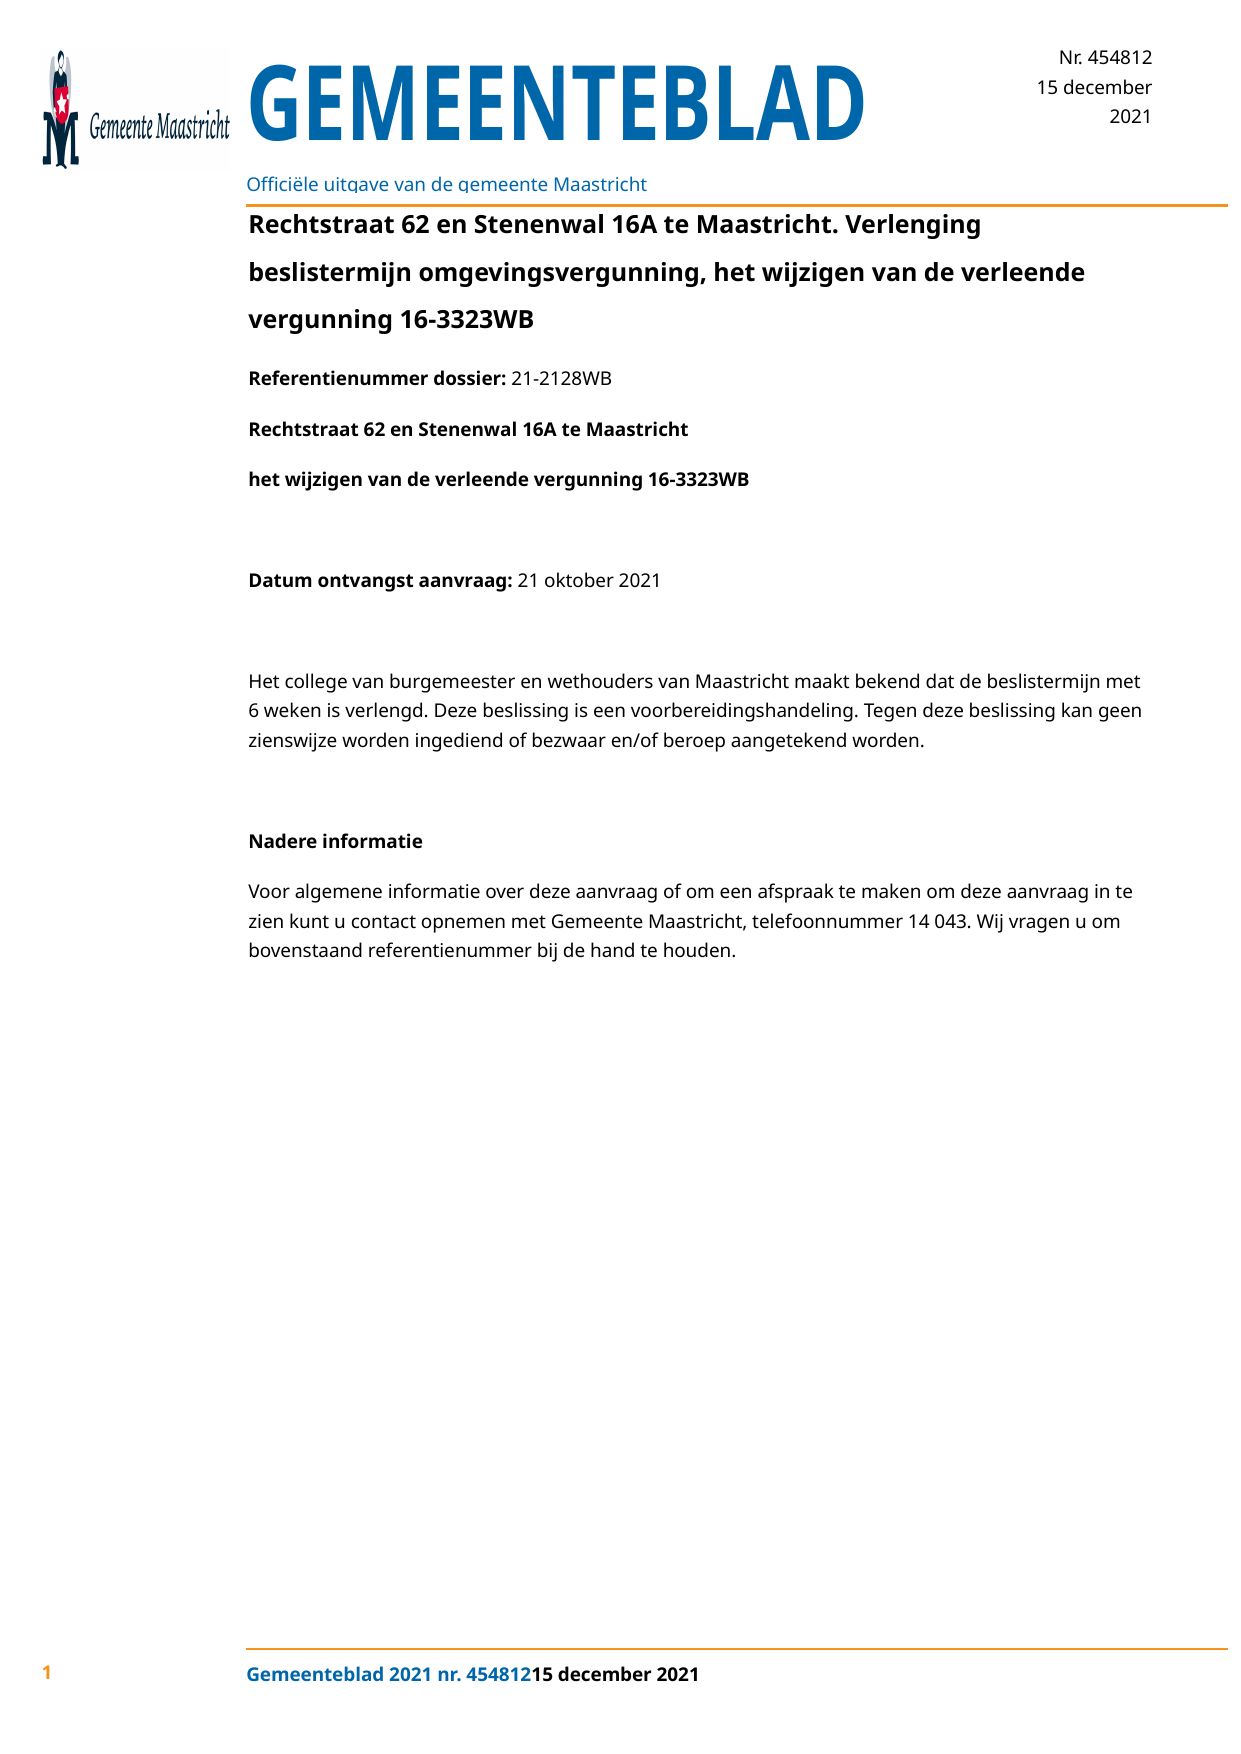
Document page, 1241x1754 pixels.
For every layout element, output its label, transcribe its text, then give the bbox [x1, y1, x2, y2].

picture [41, 47, 231, 172]
text Het college van burgemeester en wethouders van Maastricht maakt bekend dat de beslistermijn met 6 weken is verlengd. Deze beslissing is een voorbereidingshandeling. Tegen deze beslissing kan geen zienswijze worden ingediend of bezwaar en/of beroep aangetekend worden. [248, 668, 1152, 753]
text Rechtstraat 62 en Stenenwal 16A te Maastricht [248, 416, 1152, 442]
text Referentienummer dossier: 21-2128WB [248, 366, 1152, 391]
text Datum ontvangst aanvraag: 21 oktober 2021 [248, 567, 1152, 593]
text Voor algemene informatie over deze aanvraag of om een afspraak te maken om deze aanvraag in te zien kunt u contact opnemen met Gemeente Maastricht, telefoonnummer 14 043. Wij vragen u om bovenstaand referentienummer bij de hand te houden. [248, 878, 1152, 963]
text Nadere informatie [248, 828, 1152, 854]
text het wijzigen van de verleende vergunning 16-3323WB [248, 466, 1152, 492]
text Rechtstraat 62 en Stenenwal 16A te Maastricht. Verlenging beslistermijn omgevingsvergunning, het wijzigen van de verleende vergunning 16-3323WB [248, 207, 1152, 336]
